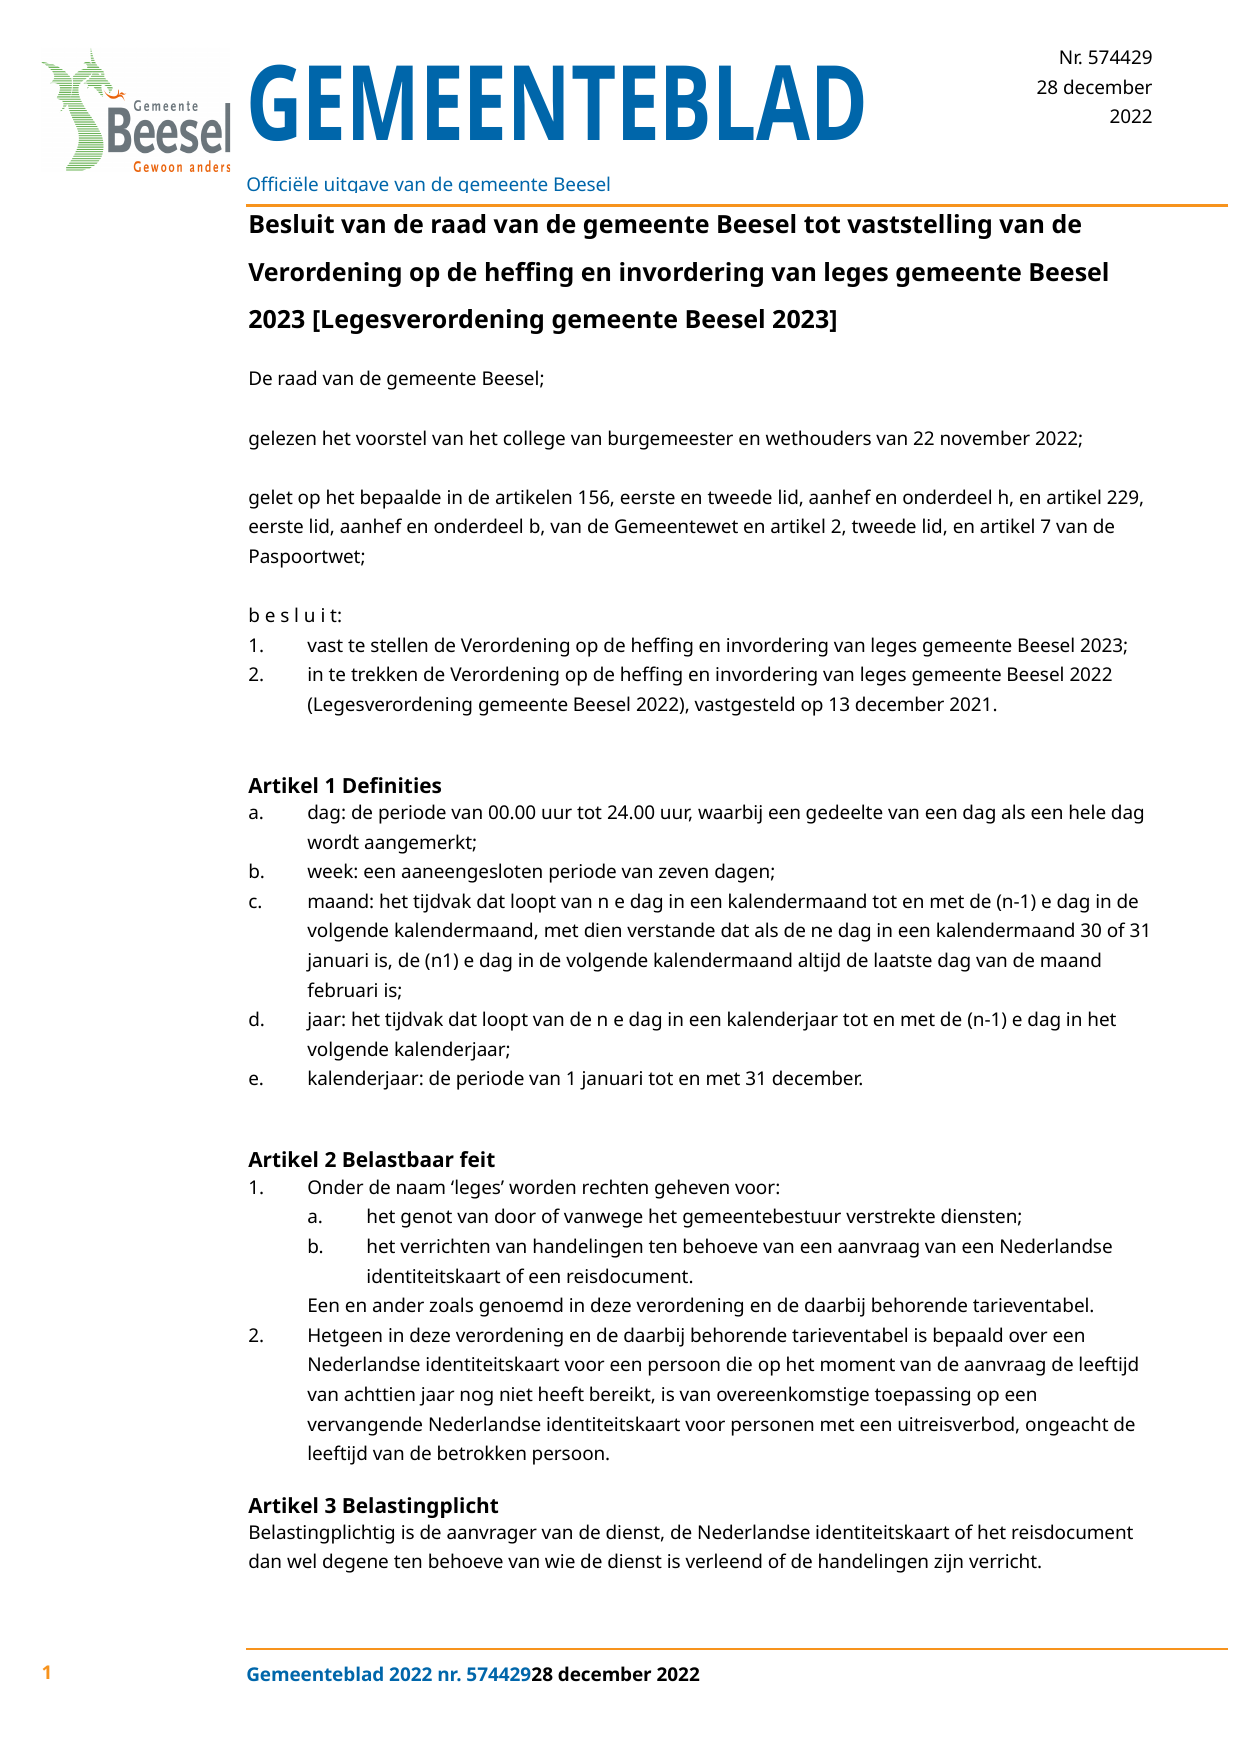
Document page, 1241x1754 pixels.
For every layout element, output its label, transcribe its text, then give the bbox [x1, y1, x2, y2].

list in te trekken de Verordening op de heffing en invordering van leges gemeente Beesel 2022 (Legesverordening gemeente Beesel 2022), vastgesteld op 13 december 2021. [248, 661, 1152, 717]
list jaar: het tijdvak dat loopt van de n e dag in een kalenderjaar tot en met de (n-1) e dag in het volgende kalenderjaar; [248, 1006, 1152, 1062]
list het verrichten van handelingen ten behoeve van een aanvraag van een Nederlandse identiteitskaart of een reisdocument. [307, 1233, 1152, 1288]
list Onder de naam ‘leges’ worden rechten geheven voor: [248, 1174, 1152, 1200]
text Artikel 1 Definities [248, 771, 1152, 799]
picture [41, 47, 231, 172]
list week: een aaneengesloten periode van zeven dagen; [248, 858, 1152, 884]
text gelezen het voorstel van het college van burgemeester en wethouders van 22 november 2022; [248, 425, 1152, 450]
list kalenderjaar: de periode van 1 januari tot en met 31 december. [248, 1066, 1152, 1091]
list dag: de periode van 00.00 uur tot 24.00 uur, waarbij een gedeelte van een dag als een hele dag wordt aangemerkt; [248, 799, 1152, 855]
list maand: het tijdvak dat loopt van n e dag in een kalendermaand tot en met de (n-1) e dag in de volgende kalendermaand, met dien verstande dat als de ne dag in een kalendermaand 30 of 31 januari is, de (n1) e dag in de volgende kalendermaand altijd de laatste dag van de maand februari is; [248, 888, 1152, 1003]
list vast te stellen de Verordening op de heffing en invordering van leges gemeente Beesel 2023; [248, 632, 1152, 657]
text b e s l u i t: [248, 602, 1152, 628]
list Hetgeen in deze verordening en de daarbij behorende tarieventabel is bepaald over een Nederlandse identiteitskaart voor een persoon die op het moment van de aanvraag de leeftijd van achttien jaar nog niet heeft bereikt, is van overeenkomstige toepassing op een vervangende Nederlandse identiteitskaart voor personen met een uitreisverbod, ongeacht de leeftijd van de betrokken persoon. [248, 1322, 1152, 1466]
text Belastingplichtig is de aanvrager van de dienst, de Nederlandse identiteitskaart of het reisdocument dan wel degene ten behoeve van wie de dienst is verleend of de handelingen zijn verricht. [248, 1519, 1152, 1574]
text gelet op het bepaalde in de artikelen 156, eerste en tweede lid, aanhef en onderdeel h, en artikel 229, eerste lid, aanhef en onderdeel b, van de Gemeentewet en artikel 2, tweede lid, en artikel 7 van de Paspoortwet; [248, 484, 1152, 569]
text Besluit van de raad van de gemeente Beesel tot vaststelling van de Verordening op de heffing en invordering van leges gemeente Beesel 2023 [Legesverordening gemeente Beesel 2023] [248, 207, 1152, 336]
text Artikel 3 Belastingplicht [248, 1491, 1152, 1519]
text Artikel 2 Belastbaar feit [248, 1146, 1152, 1174]
list het genot van door of vanwege het gemeentebestuur verstrekte diensten; [307, 1204, 1152, 1229]
text De raad van de gemeente Beesel; [248, 366, 1152, 391]
list Een en ander zoals genoemd in deze verordening en de daarbij behorende tarieventabel. [248, 1292, 1152, 1318]
